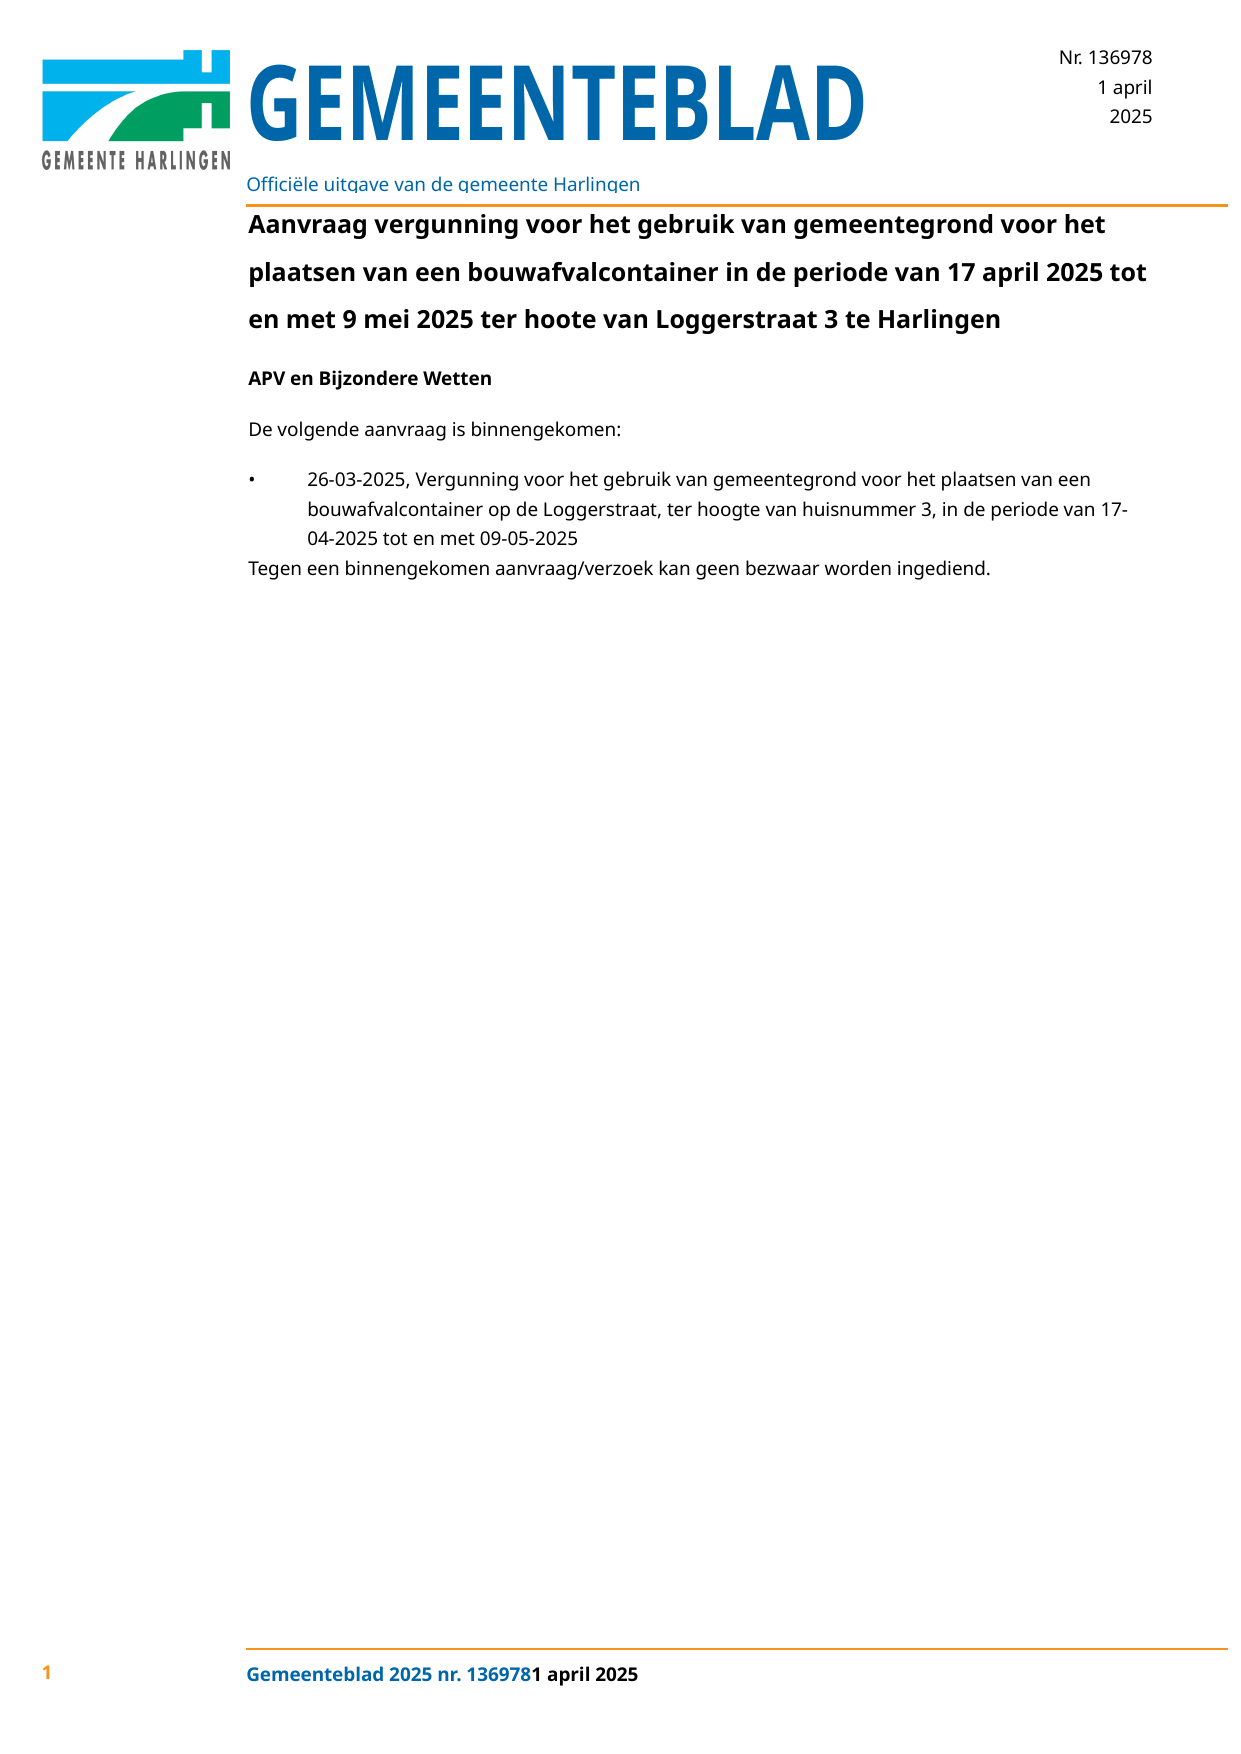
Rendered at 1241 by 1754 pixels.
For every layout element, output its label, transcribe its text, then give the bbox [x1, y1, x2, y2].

text APV en Bijzondere Wetten [248, 366, 1152, 391]
list 26-03-2025, Vergunning voor het gebruik van gemeentegrond voor het plaatsen van een bouwafvalcontainer op de Loggerstraat, ter hoogte van huisnummer 3, in de periode van 17-04-2025 tot en met 09-05-2025 [248, 466, 1152, 551]
text De volgende aanvraag is binnengekomen: [248, 416, 1152, 442]
text Tegen een binnengekomen aanvraag/verzoek kan geen bezwaar worden ingediend. [248, 555, 1152, 581]
text Aanvraag vergunning voor het gebruik van gemeentegrond voor het plaatsen van een bouwafvalcontainer in de periode van 17 april 2025 tot en met 9 mei 2025 ter hoote van Loggerstraat 3 te Harlingen [248, 207, 1152, 336]
picture [41, 47, 231, 172]
